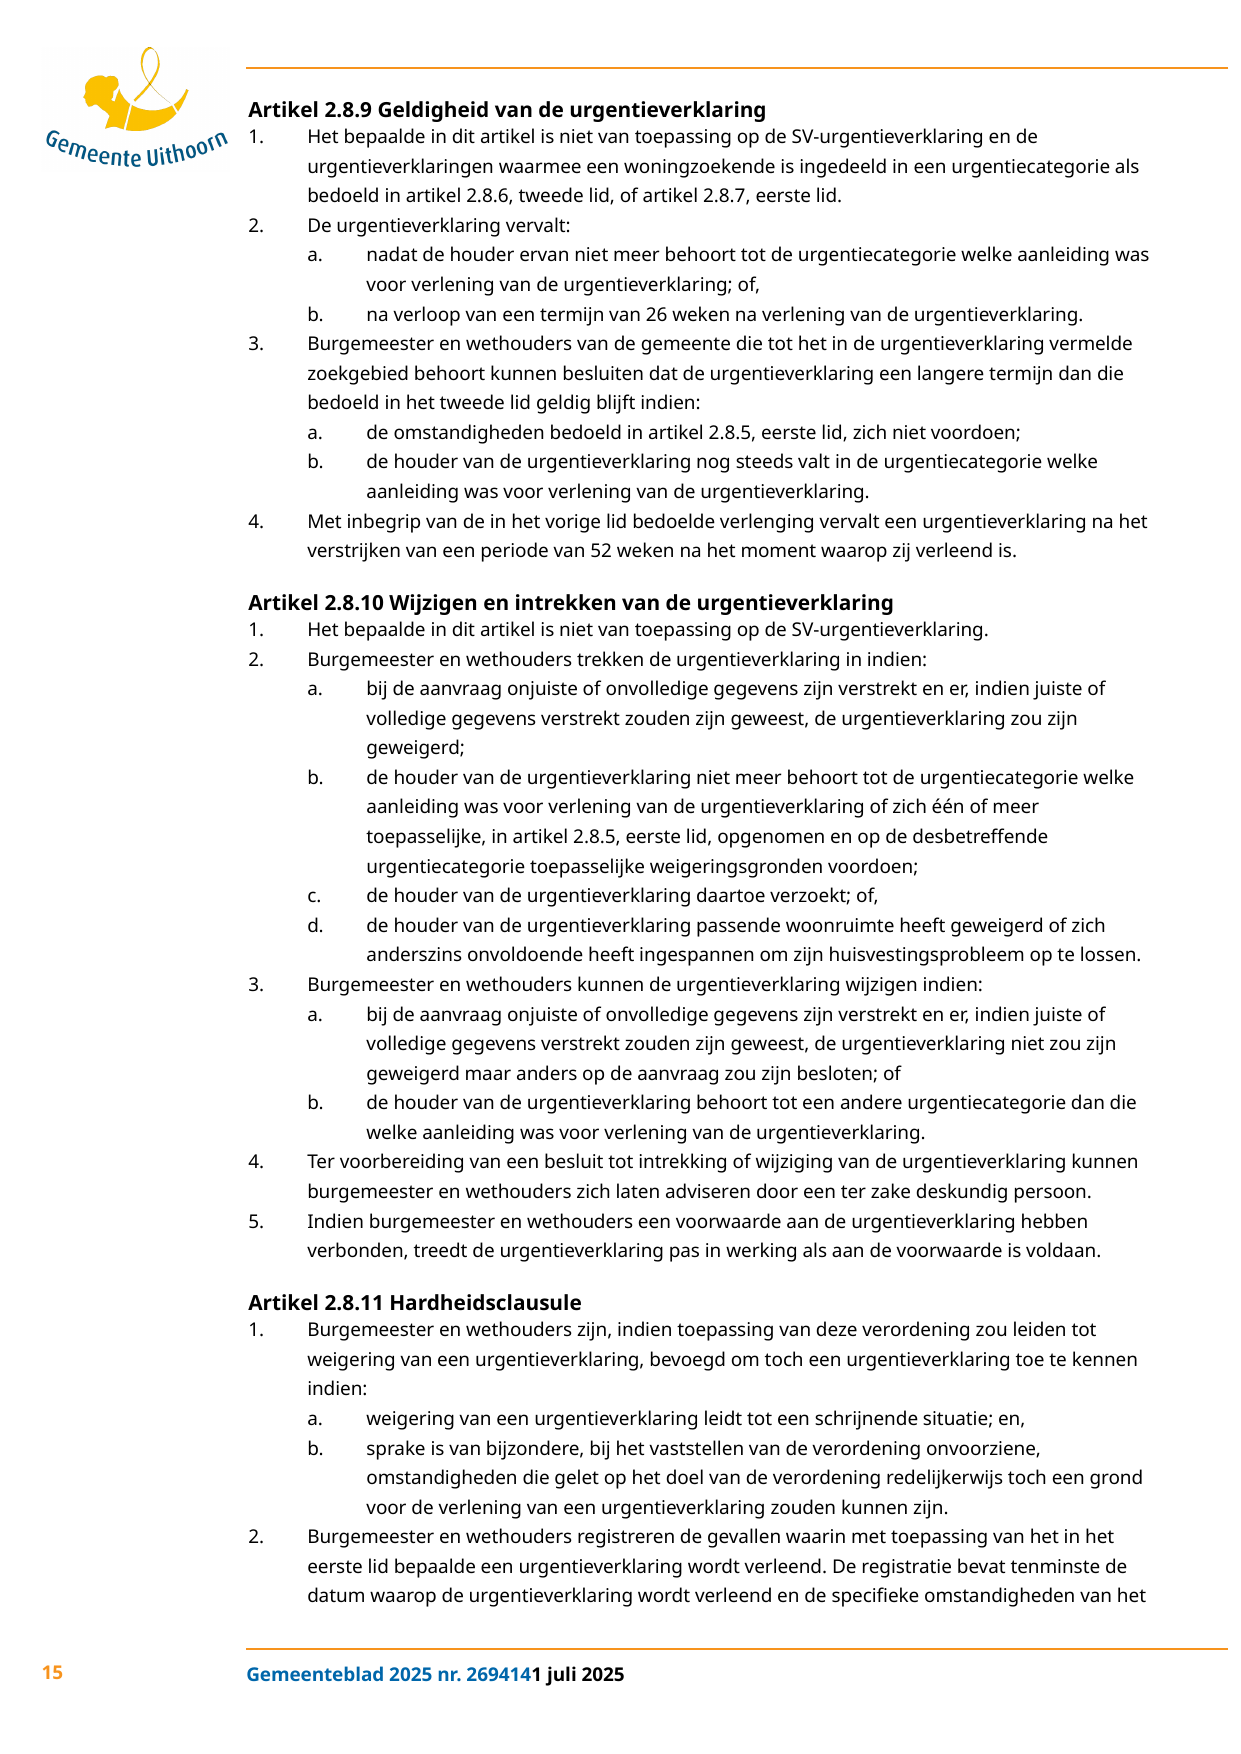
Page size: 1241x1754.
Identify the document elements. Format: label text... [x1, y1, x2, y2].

list de houder van de urgentieverklaring passende woonruimte heeft geweigerd of zich anderszins onvoldoende heeft ingespannen om zijn huisvestingsprobleem op te lossen. [307, 912, 1152, 967]
list de houder van de urgentieverklaring nog steeds valt in de urgentiecategorie welke aanleiding was voor verlening van de urgentieverklaring. [307, 449, 1152, 504]
list de omstandigheden bedoeld in artikel 2.8.5, eerste lid, zich niet voordoen; [307, 419, 1152, 445]
list bij de aanvraag onjuiste of onvolledige gegevens zijn verstrekt en er, indien juiste of volledige gegevens verstrekt zouden zijn geweest, de urgentieverklaring niet zou zijn geweigerd maar anders op de aanvraag zou zijn besloten; of [307, 1001, 1152, 1086]
text Artikel 2.8.9 Geldigheid van de urgentieverklaring [248, 95, 1152, 123]
picture [41, 47, 231, 172]
list de houder van de urgentieverklaring niet meer behoort tot de urgentiecategorie welke aanleiding was voor verlening van de urgentieverklaring of zich één of meer toepasselijke, in artikel 2.8.5, eerste lid, opgenomen en op de desbetreffende urgentiecategorie toepasselijke weigeringsgronden voordoen; [307, 764, 1152, 879]
list Burgemeester en wethouders van de gemeente die tot het in de urgentieverklaring vermelde zoekgebied behoort kunnen besluiten dat de urgentieverklaring een langere termijn dan die bedoeld in het tweede lid geldig blijft indien: [248, 330, 1152, 415]
list weigering van een urgentieverklaring leidt tot een schrijnende situatie; en, [307, 1405, 1152, 1431]
list Burgemeester en wethouders kunnen de urgentieverklaring wijzigen indien: [248, 971, 1152, 997]
list Burgemeester en wethouders trekken de urgentieverklaring in indien: [248, 646, 1152, 672]
list Indien burgemeester en wethouders een voorwaarde aan de urgentieverklaring hebben verbonden, treedt de urgentieverklaring pas in werking als aan de voorwaarde is voldaan. [248, 1208, 1152, 1263]
list bij de aanvraag onjuiste of onvolledige gegevens zijn verstrekt en er, indien juiste of volledige gegevens verstrekt zouden zijn geweest, de urgentieverklaring zou zijn geweigerd; [307, 675, 1152, 760]
text Artikel 2.8.11 Hardheidsclausule [248, 1288, 1152, 1316]
list Burgemeester en wethouders zijn, indien toepassing van deze verordening zou leiden tot weigering van een urgentieverklaring, bevoegd om toch een urgentieverklaring toe te kennen indien: [248, 1316, 1152, 1401]
list de houder van de urgentieverklaring behoort tot een andere urgentiecategorie dan die welke aanleiding was voor verlening van de urgentieverklaring. [307, 1089, 1152, 1145]
list Met inbegrip van de in het vorige lid bedoelde verlenging vervalt een urgentieverklaring na het verstrijken van een periode van 52 weken na het moment waarop zij verleend is. [248, 508, 1152, 563]
list De urgentieverklaring vervalt: [248, 212, 1152, 238]
list de houder van de urgentieverklaring daartoe verzoekt; of, [307, 882, 1152, 908]
list na verloop van een termijn van 26 weken na verlening van de urgentieverklaring. [307, 301, 1152, 326]
list Ter voorbereiding van een besluit tot intrekking of wijziging van de urgentieverklaring kunnen burgemeester en wethouders zich laten adviseren door een ter zake deskundig persoon. [248, 1149, 1152, 1204]
list Burgemeester en wethouders registreren de gevallen waarin met toepassing van het in het eerste lid bepaalde een urgentieverklaring wordt verleend. De registratie bevat tenminste de datum waarop de urgentieverklaring wordt verleend en de specifieke omstandigheden van het [248, 1523, 1152, 1608]
list Het bepaalde in dit artikel is niet van toepassing op de SV-urgentieverklaring. [248, 616, 1152, 642]
list nadat de houder ervan niet meer behoort tot de urgentiecategorie welke aanleiding was voor verlening van de urgentieverklaring; of, [307, 242, 1152, 297]
text Artikel 2.8.10 Wijzigen en intrekken van de urgentieverklaring [248, 588, 1152, 616]
list Het bepaalde in dit artikel is niet van toepassing op de SV-urgentieverklaring en de urgentieverklaringen waarmee een woningzoekende is ingedeeld in een urgentiecategorie als bedoeld in artikel 2.8.6, tweede lid, of artikel 2.8.7, eerste lid. [248, 123, 1152, 208]
list sprake is van bijzondere, bij het vaststellen van de verordening onvoorziene, omstandigheden die gelet op het doel van de verordening redelijkerwijs toch een grond voor de verlening van een urgentieverklaring zouden kunnen zijn. [307, 1435, 1152, 1519]
